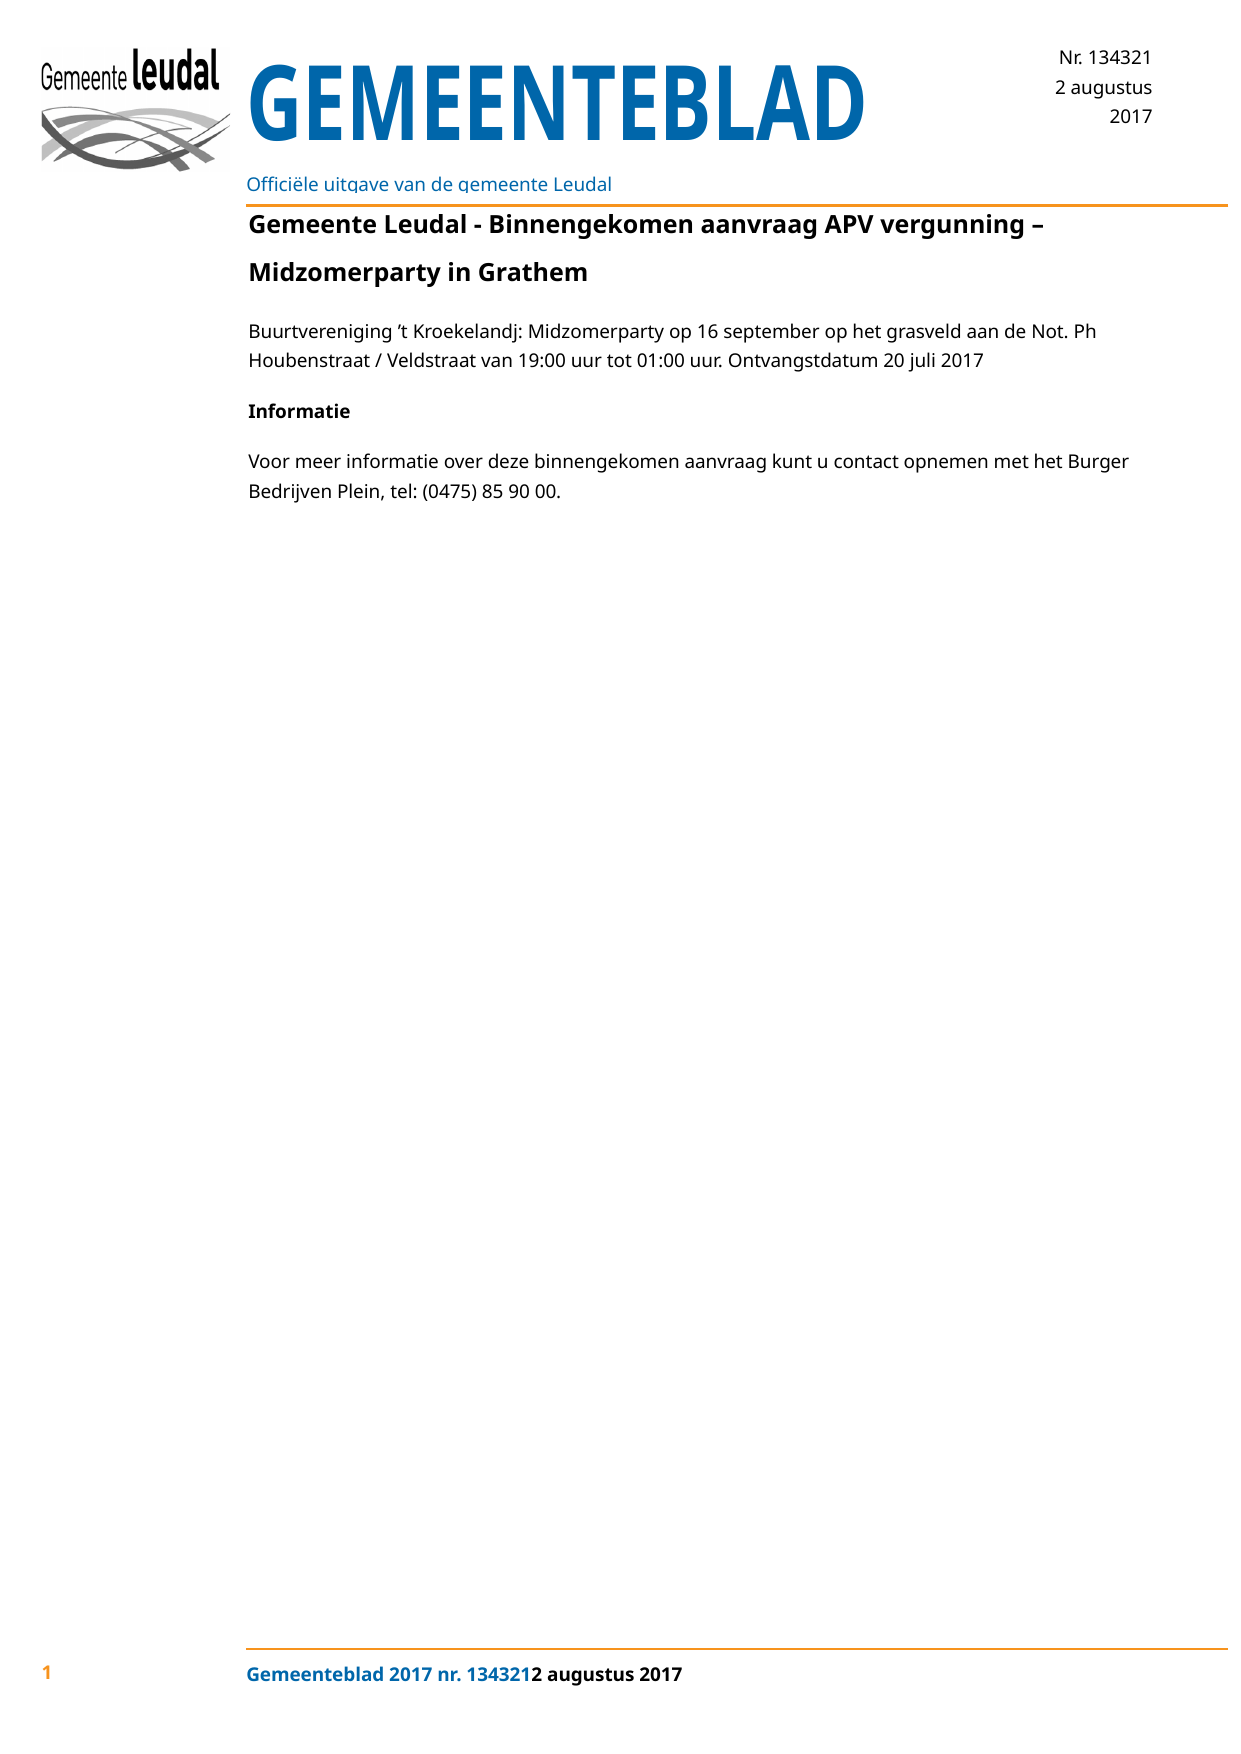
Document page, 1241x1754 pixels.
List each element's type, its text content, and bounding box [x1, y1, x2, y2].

text Buurtvereniging ’t Kroekelandj: Midzomerparty op 16 september op het grasveld aan de Not. Ph Houbenstraat / Veldstraat van 19:00 uur tot 01:00 uur. Ontvangstdatum 20 juli 2017 [248, 318, 1152, 373]
text Voor meer informatie over deze binnengekomen aanvraag kunt u contact opnemen met het Burger Bedrijven Plein, tel: (0475) 85 90 00. [248, 448, 1152, 504]
text Informatie [248, 398, 1152, 424]
text Gemeente Leudal - Binnengekomen aanvraag APV vergunning – Midzomerparty in Grathem [248, 207, 1152, 288]
picture [41, 47, 231, 172]
